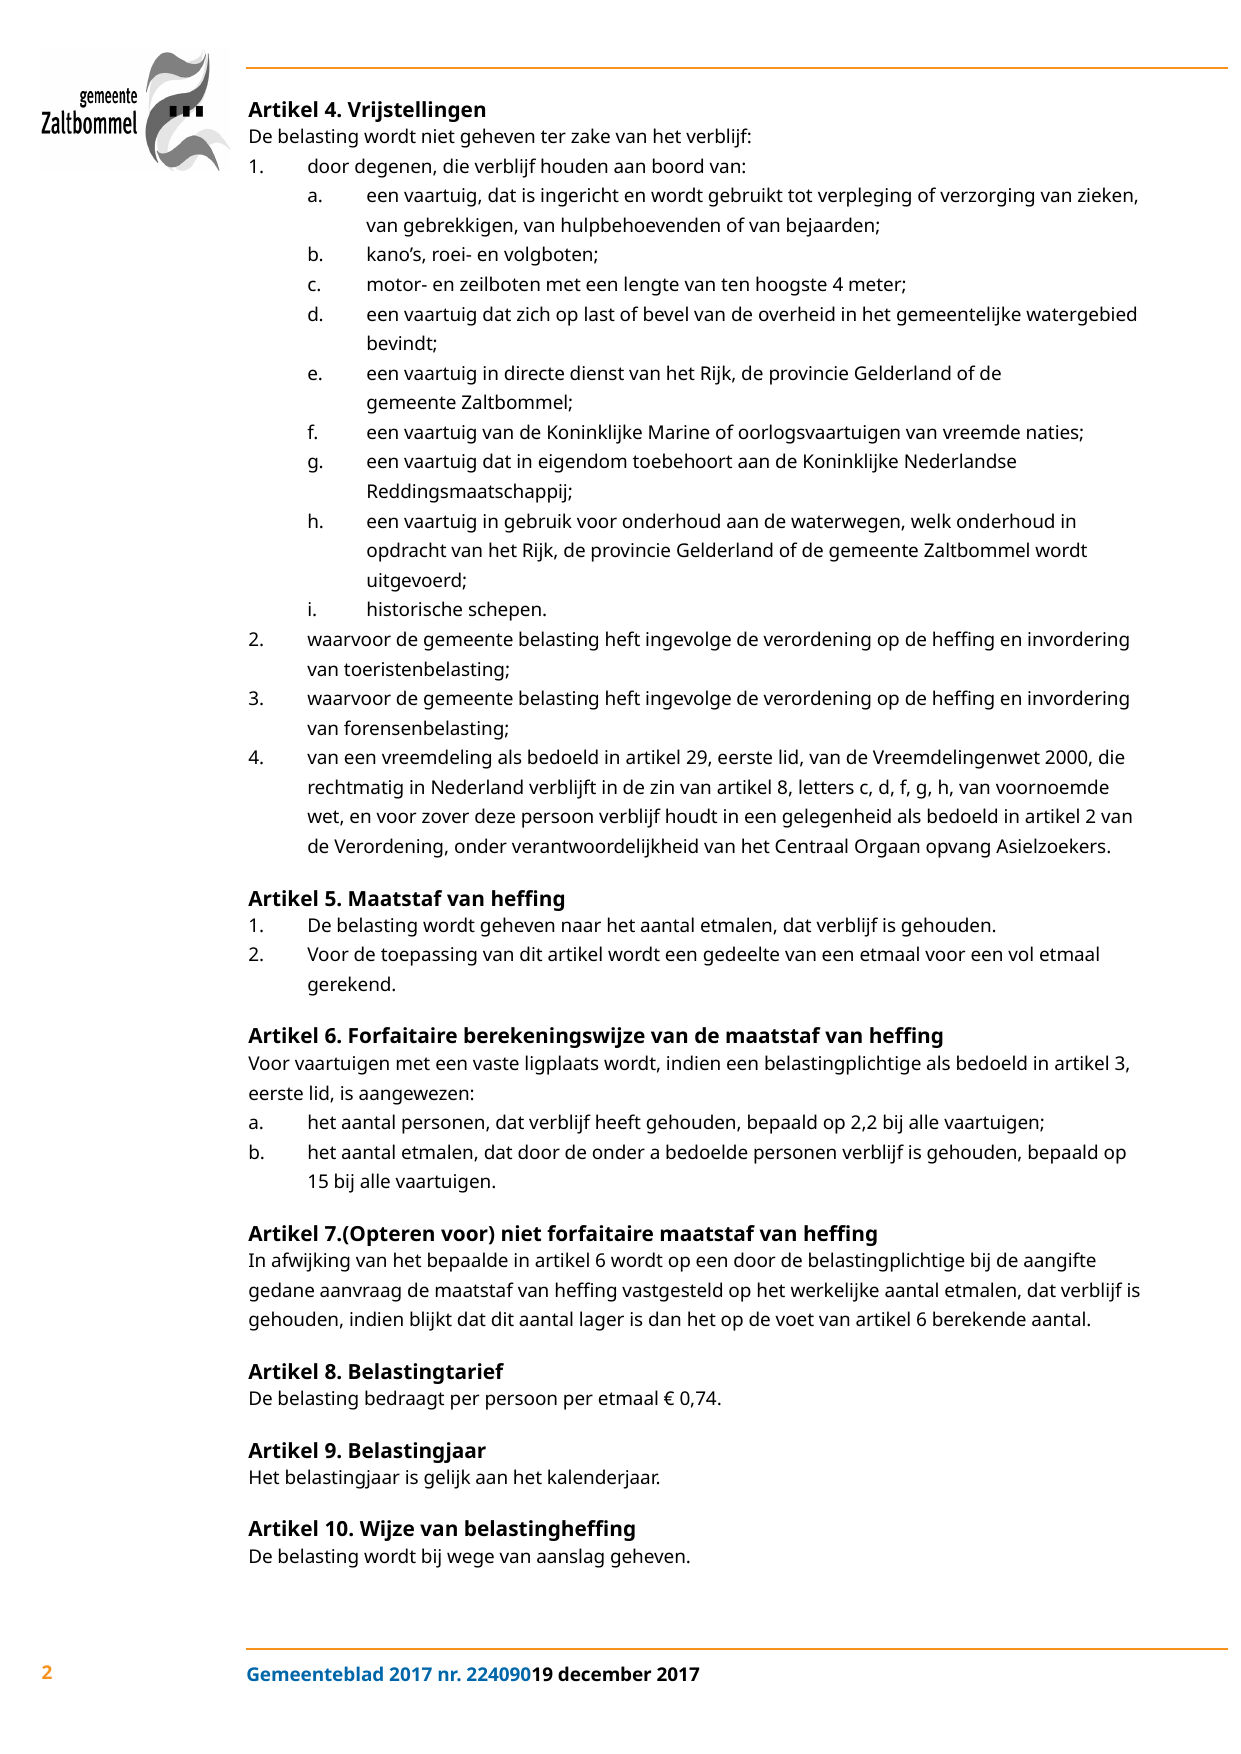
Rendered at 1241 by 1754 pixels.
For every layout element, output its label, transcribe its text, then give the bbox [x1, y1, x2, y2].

list het aantal etmalen, dat door de onder a bedoelde personen verblijf is gehouden, bepaald op 15 bij alle vaartuigen. [248, 1139, 1152, 1194]
text Het belastingjaar is gelijk aan het kalenderjaar. [248, 1464, 1152, 1490]
list een vaartuig, dat is ingericht en wordt gebruikt tot verpleging of verzorging van zieken, van gebrekkigen, van hulpbehoevenden of van bejaarden; [307, 182, 1152, 238]
text De belasting wordt bij wege van aanslag geheven. [248, 1543, 1152, 1569]
list van een vreemdeling als bedoeld in artikel 29, eerste lid, van de Vreemdelingenwet 2000, die rechtmatig in Nederland verblijft in de zin van artikel 8, letters c, d, f, g, h, van voornoemde wet, en voor zover deze persoon verblijf houdt in een gelegenheid als bedoeld in artikel 2 van de Verordening, onder verantwoordelijkheid van het Centraal Orgaan opvang Asielzoekers. [248, 744, 1152, 859]
list een vaartuig dat in eigendom toebehoort aan de Koninklijke Nederlandse Reddingsmaatschappij; [307, 449, 1152, 504]
list waarvoor de gemeente belasting heft ingevolge de verordening op de heffing en invordering van toeristenbelasting; [248, 626, 1152, 681]
text Artikel 7.(Opteren voor) niet forfaitaire maatstaf van heffing [248, 1219, 1152, 1247]
list Voor de toepassing van dit artikel wordt een gedeelte van een etmaal voor een vol etmaal gerekend. [248, 942, 1152, 997]
text De belasting wordt niet geheven ter zake van het verblijf: [248, 123, 1152, 149]
list gemeente Zaltbommel; [307, 389, 1152, 415]
picture [41, 47, 231, 172]
text Artikel 5. Maatstaf van heffing [248, 884, 1152, 912]
text Voor vaartuigen met een vaste ligplaats wordt, indien een belastingplichtige als bedoeld in artikel 3, eerste lid, is aangewezen: [248, 1050, 1152, 1105]
list een vaartuig dat zich op last of bevel van de overheid in het gemeentelijke watergebied bevindt; [307, 301, 1152, 356]
list historische schepen. [307, 597, 1152, 622]
list waarvoor de gemeente belasting heft ingevolge de verordening op de heffing en invordering van forensenbelasting; [248, 685, 1152, 741]
text Artikel 4. Vrijstellingen [248, 95, 1152, 123]
text Artikel 9. Belastingjaar [248, 1436, 1152, 1464]
list een vaartuig van de Koninklijke Marine of oorlogsvaartuigen van vreemde naties; [307, 419, 1152, 445]
list door degenen, die verblijf houden aan boord van: [248, 153, 1152, 178]
text Artikel 10. Wijze van belastingheffing [248, 1514, 1152, 1543]
list het aantal personen, dat verblijf heeft gehouden, bepaald op 2,2 bij alle vaartuigen; [248, 1109, 1152, 1135]
text Artikel 8. Belastingtarief [248, 1357, 1152, 1385]
list kano’s, roei- en volgboten; [307, 242, 1152, 267]
list een vaartuig in gebruik voor onderhoud aan de waterwegen, welk onderhoud in opdracht van het Rijk, de provincie Gelderland of de gemeente Zaltbommel wordt uitgevoerd; [307, 508, 1152, 593]
list De belasting wordt geheven naar het aantal etmalen, dat verblijf is gehouden. [248, 912, 1152, 938]
list motor- en zeilboten met een lengte van ten hoogste 4 meter; [307, 271, 1152, 297]
text In afwijking van het bepaalde in artikel 6 wordt op een door de belastingplichtige bij de aangifte gedane aanvraag de maatstaf van heffing vastgesteld op het werkelijke aantal etmalen, dat verblijf is gehouden, indien blijkt dat dit aantal lager is dan het op de voet van artikel 6 berekende aantal. [248, 1247, 1152, 1332]
text Artikel 6. Forfaitaire berekeningswijze van de maatstaf van heffing [248, 1022, 1152, 1050]
text De belasting bedraagt per persoon per etmaal € 0,74. [248, 1385, 1152, 1411]
list een vaartuig in directe dienst van het Rijk, de provincie Gelderland of de [307, 360, 1152, 386]
